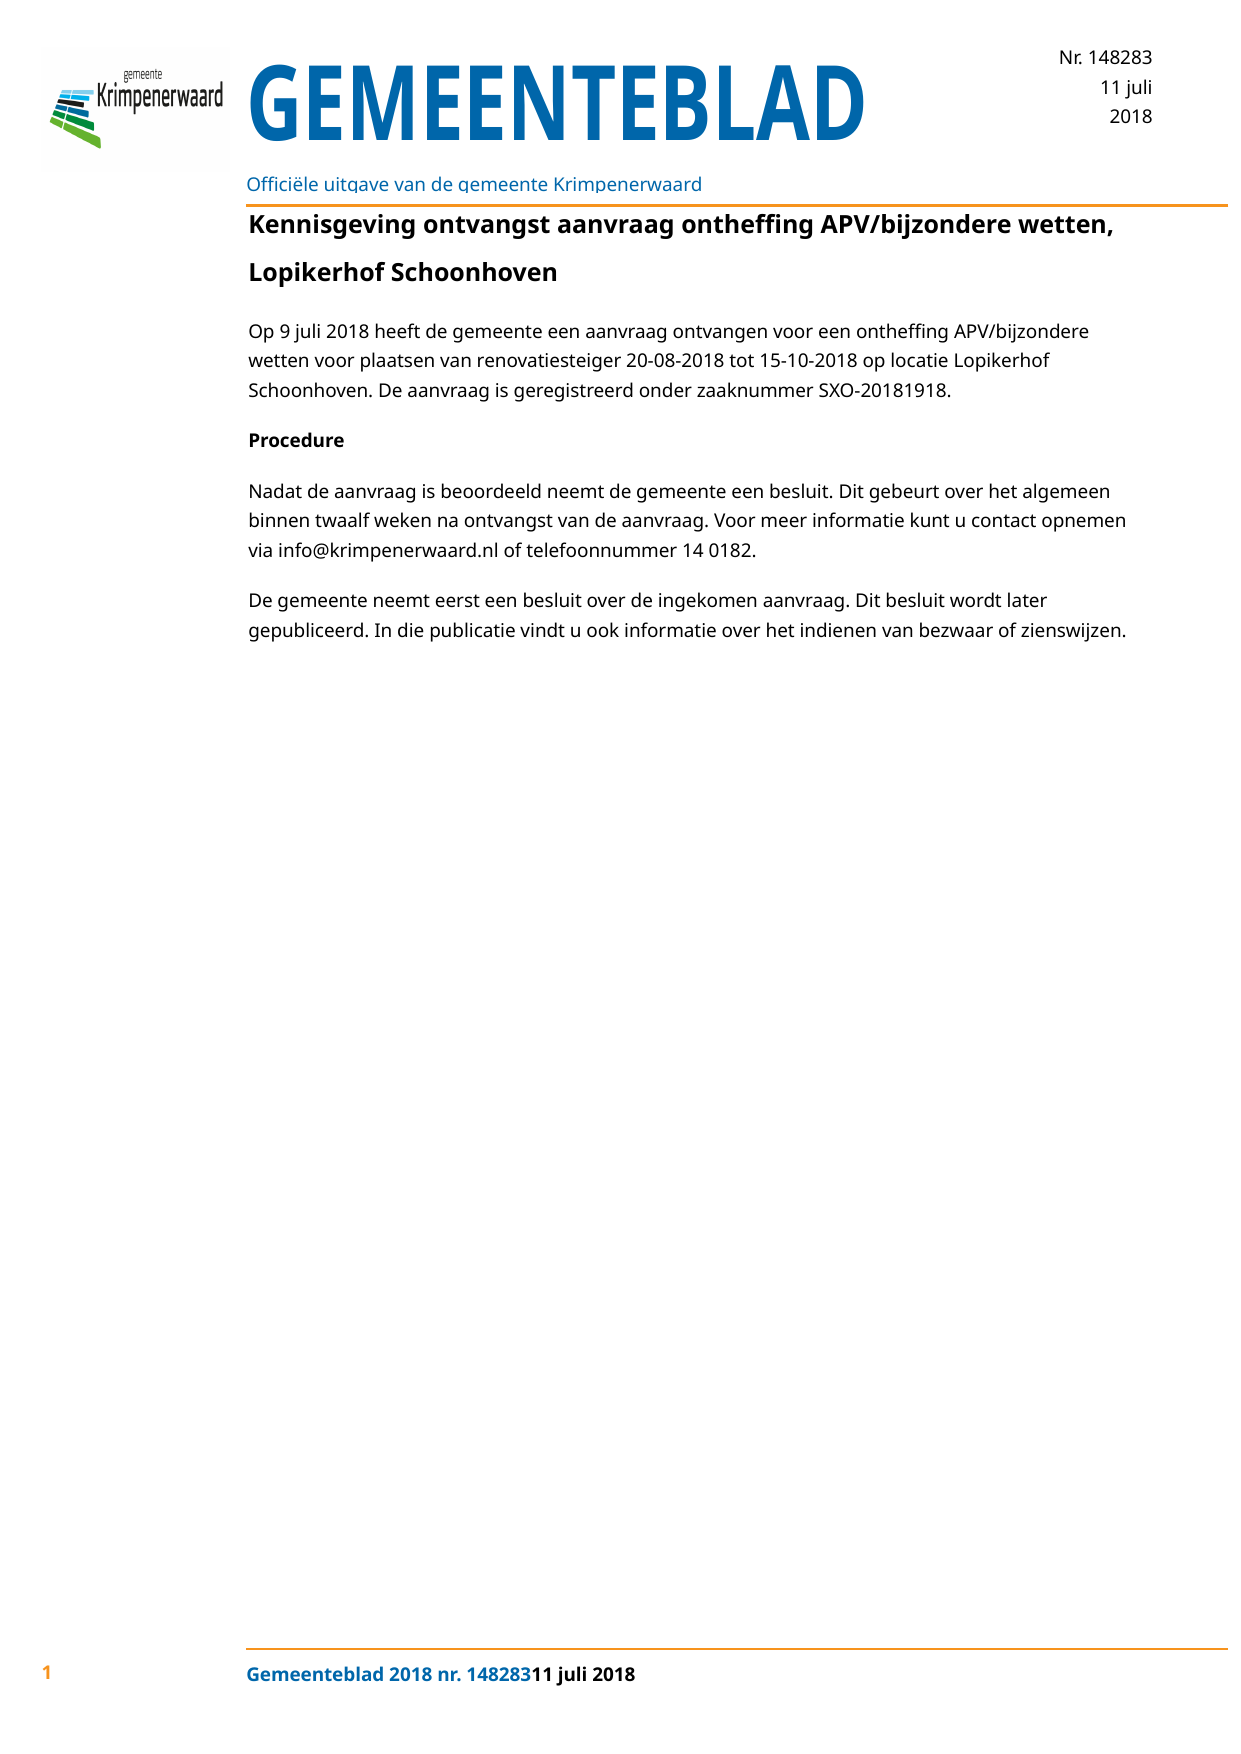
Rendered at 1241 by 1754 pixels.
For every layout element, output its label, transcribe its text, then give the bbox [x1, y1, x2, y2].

picture [41, 47, 231, 172]
text Kennisgeving ontvangst aanvraag ontheffing APV/bijzondere wetten, Lopikerhof Schoonhoven [248, 207, 1152, 288]
text Procedure [248, 427, 1152, 453]
text Op 9 juli 2018 heeft de gemeente een aanvraag ontvangen voor een ontheffing APV/bijzondere wetten voor plaatsen van renovatiesteiger 20-08-2018 tot 15-10-2018 op locatie Lopikerhof Schoonhoven. De aanvraag is geregistreerd onder zaaknummer SXO-20181918. [248, 318, 1152, 403]
text De gemeente neemt eerst een besluit over de ingekomen aanvraag. Dit besluit wordt later gepubliceerd. In die publicatie vindt u ook informatie over het indienen van bezwaar of zienswijzen. [248, 587, 1152, 643]
text Nadat de aanvraag is beoordeeld neemt de gemeente een besluit. Dit gebeurt over het algemeen binnen twaalf weken na ontvangst van de aanvraag. Voor meer informatie kunt u contact opnemen via info@krimpenerwaard.nl of telefoonnummer 14 0182. [248, 478, 1152, 563]
